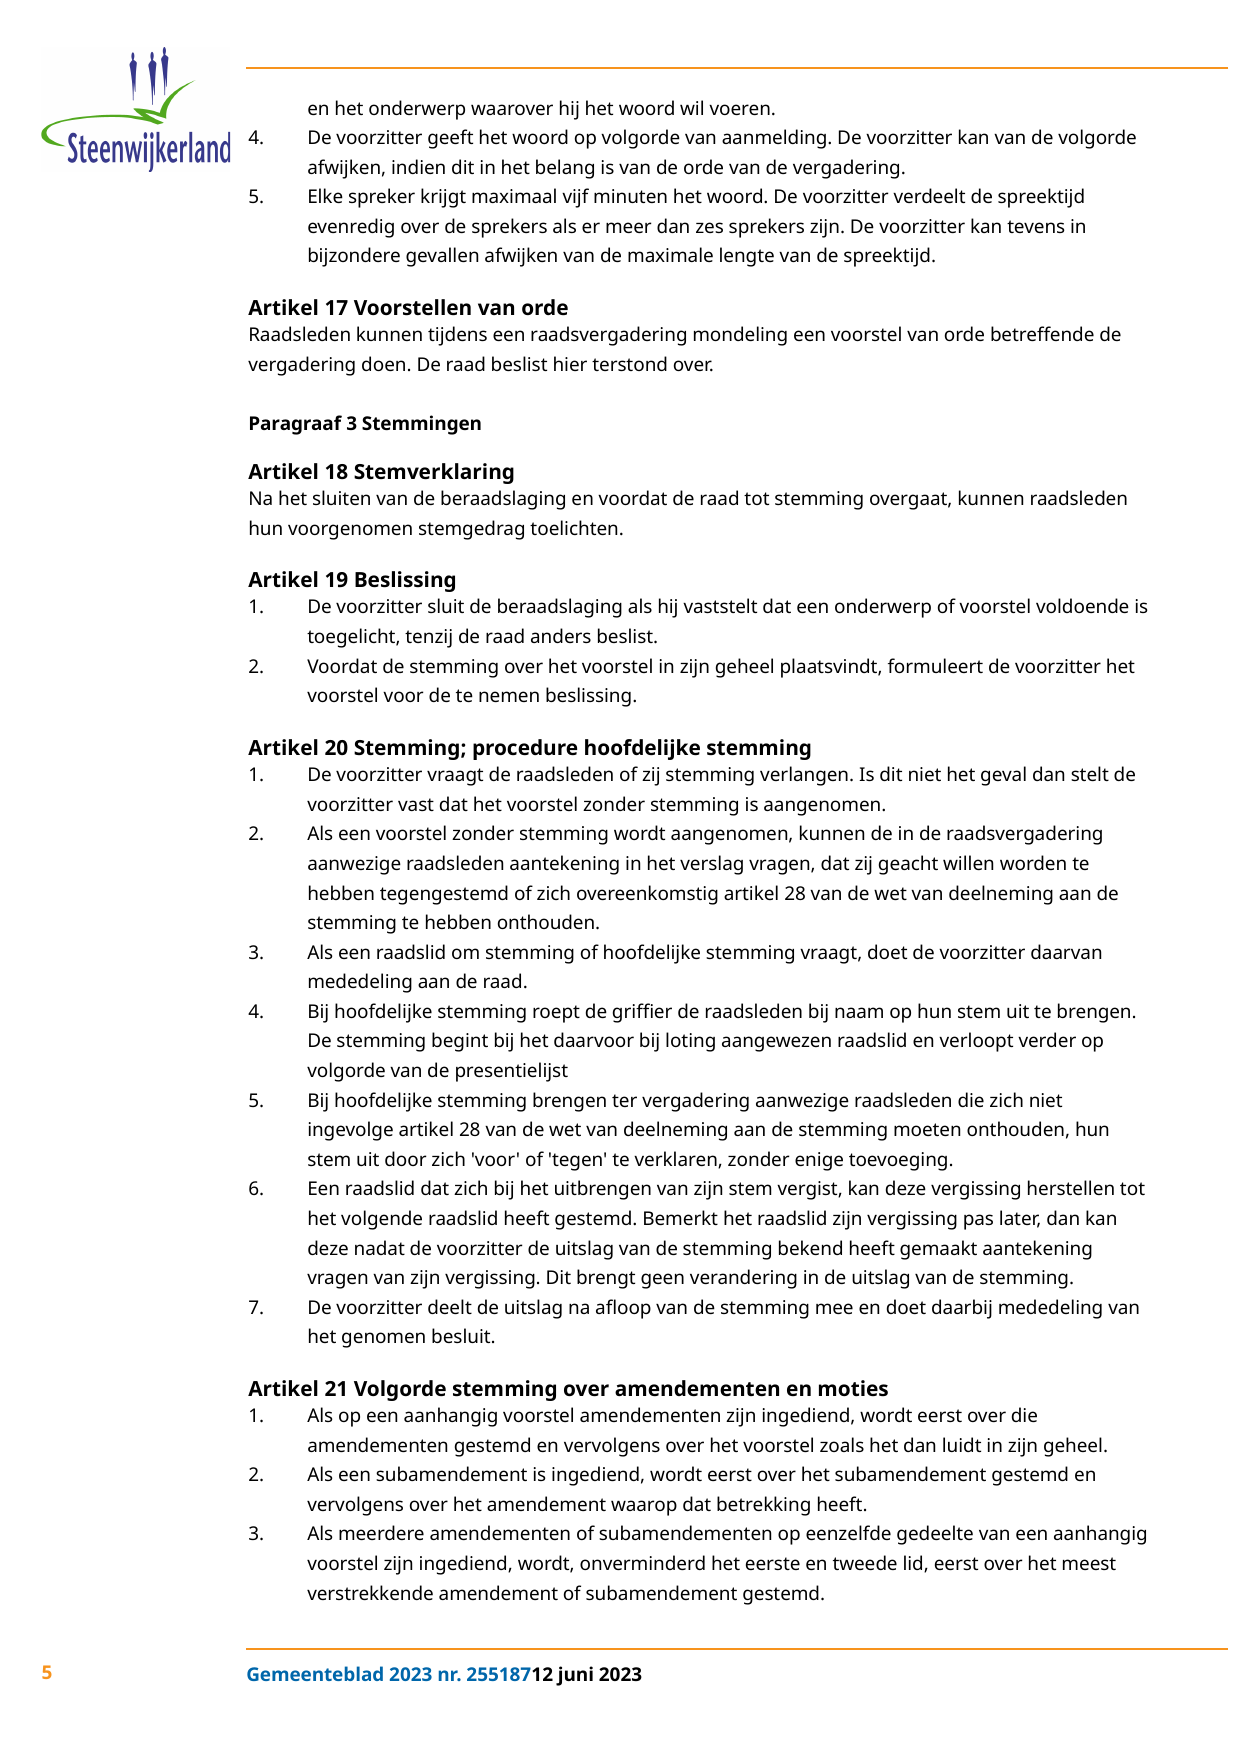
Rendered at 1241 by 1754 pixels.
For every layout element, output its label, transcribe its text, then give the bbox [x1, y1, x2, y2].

text Na het sluiten van de beraadslaging en voordat de raad tot stemming overgaat, kunnen raadsleden hun voorgenomen stemgedrag toelichten. [248, 485, 1152, 541]
text Artikel 18 Stemverklaring [248, 457, 1152, 485]
text Raadsleden kunnen tijdens een raadsvergadering mondeling een voorstel van orde betreffende de vergadering doen. De raad beslist hier terstond over. [248, 322, 1152, 377]
text Artikel 17 Voorstellen van orde [248, 293, 1152, 322]
text Artikel 19 Beslissing [248, 565, 1152, 594]
picture [41, 47, 231, 172]
list Een raadslid dat zich bij het uitbrengen van zijn stem vergist, kan deze vergissing herstellen tot het volgende raadslid heeft gestemd. Bemerkt het raadslid zijn vergissing pas later, dan kan deze nadat de voorzitter de uitslag van de stemming bekend heeft gemaakt aantekening vragen van zijn vergissing. Dit brengt geen verandering in de uitslag van de stemming. [248, 1176, 1152, 1290]
list Als een subamendement is ingediend, wordt eerst over het subamendement gestemd en vervolgens over het amendement waarop dat betrekking heeft. [248, 1461, 1152, 1517]
list Als een raadslid om stemming of hoofdelijke stemming vraagt, doet de voorzitter daarvan mededeling aan de raad. [248, 939, 1152, 994]
text Artikel 21 Volgorde stemming over amendementen en moties [248, 1374, 1152, 1402]
list De voorzitter deelt de uitslag na afloop van de stemming mee en doet daarbij mededeling van het genomen besluit. [248, 1294, 1152, 1349]
list Bij hoofdelijke stemming brengen ter vergadering aanwezige raadsleden die zich niet ingevolge artikel 28 van de wet van deelneming aan de stemming moeten onthouden, hun stem uit door zich 'voor' of 'tegen' te verklaren, zonder enige toevoeging. [248, 1087, 1152, 1172]
list De voorzitter sluit de beraadslaging als hij vaststelt dat een onderwerp of voorstel voldoende is toegelicht, tenzij de raad anders beslist. [248, 594, 1152, 649]
list De voorzitter geeft het woord op volgorde van aanmelding. De voorzitter kan van de volgorde afwijken, indien dit in het belang is van de orde van de vergadering. [248, 124, 1152, 180]
list Als op een aanhangig voorstel amendementen zijn ingediend, wordt eerst over die amendementen gestemd en vervolgens over het voorstel zoals het dan luidt in zijn geheel. [248, 1402, 1152, 1458]
list Als meerdere amendementen of subamendementen op eenzelfde gedeelte van een aanhangig voorstel zijn ingediend, wordt, onverminderd het eerste en tweede lid, eerst over het meest verstrekkende amendement of subamendement gestemd. [248, 1521, 1152, 1606]
text Artikel 20 Stemming; procedure hoofdelijke stemming [248, 733, 1152, 761]
list en het onderwerp waarover hij het woord wil voeren. [248, 95, 1152, 121]
list Als een voorstel zonder stemming wordt aangenomen, kunnen de in de raadsvergadering aanwezige raadsleden aantekening in het verslag vragen, dat zij geacht willen worden te hebben tegengestemd of zich overeenkomstig artikel 28 van de wet van deelneming aan de stemming te hebben onthouden. [248, 821, 1152, 935]
list Voordat de stemming over het voorstel in zijn geheel plaatsvindt, formuleert de voorzitter het voorstel voor de te nemen beslissing. [248, 653, 1152, 708]
list Elke spreker krijgt maximaal vijf minuten het woord. De voorzitter verdeelt de spreektijd evenredig over de sprekers als er meer dan zes sprekers zijn. De voorzitter kan tevens in bijzondere gevallen afwijken van de maximale lengte van de spreektijd. [248, 183, 1152, 268]
list Bij hoofdelijke stemming roept de griffier de raadsleden bij naam op hun stem uit te brengen. De stemming begint bij het daarvoor bij loting aangewezen raadslid en verloopt verder op volgorde van de presentielijst [248, 998, 1152, 1083]
list De voorzitter vraagt de raadsleden of zij stemming verlangen. Is dit niet het geval dan stelt de voorzitter vast dat het voorstel zonder stemming is aangenomen. [248, 761, 1152, 817]
text Paragraaf 3 Stemmingen [248, 410, 1152, 436]
